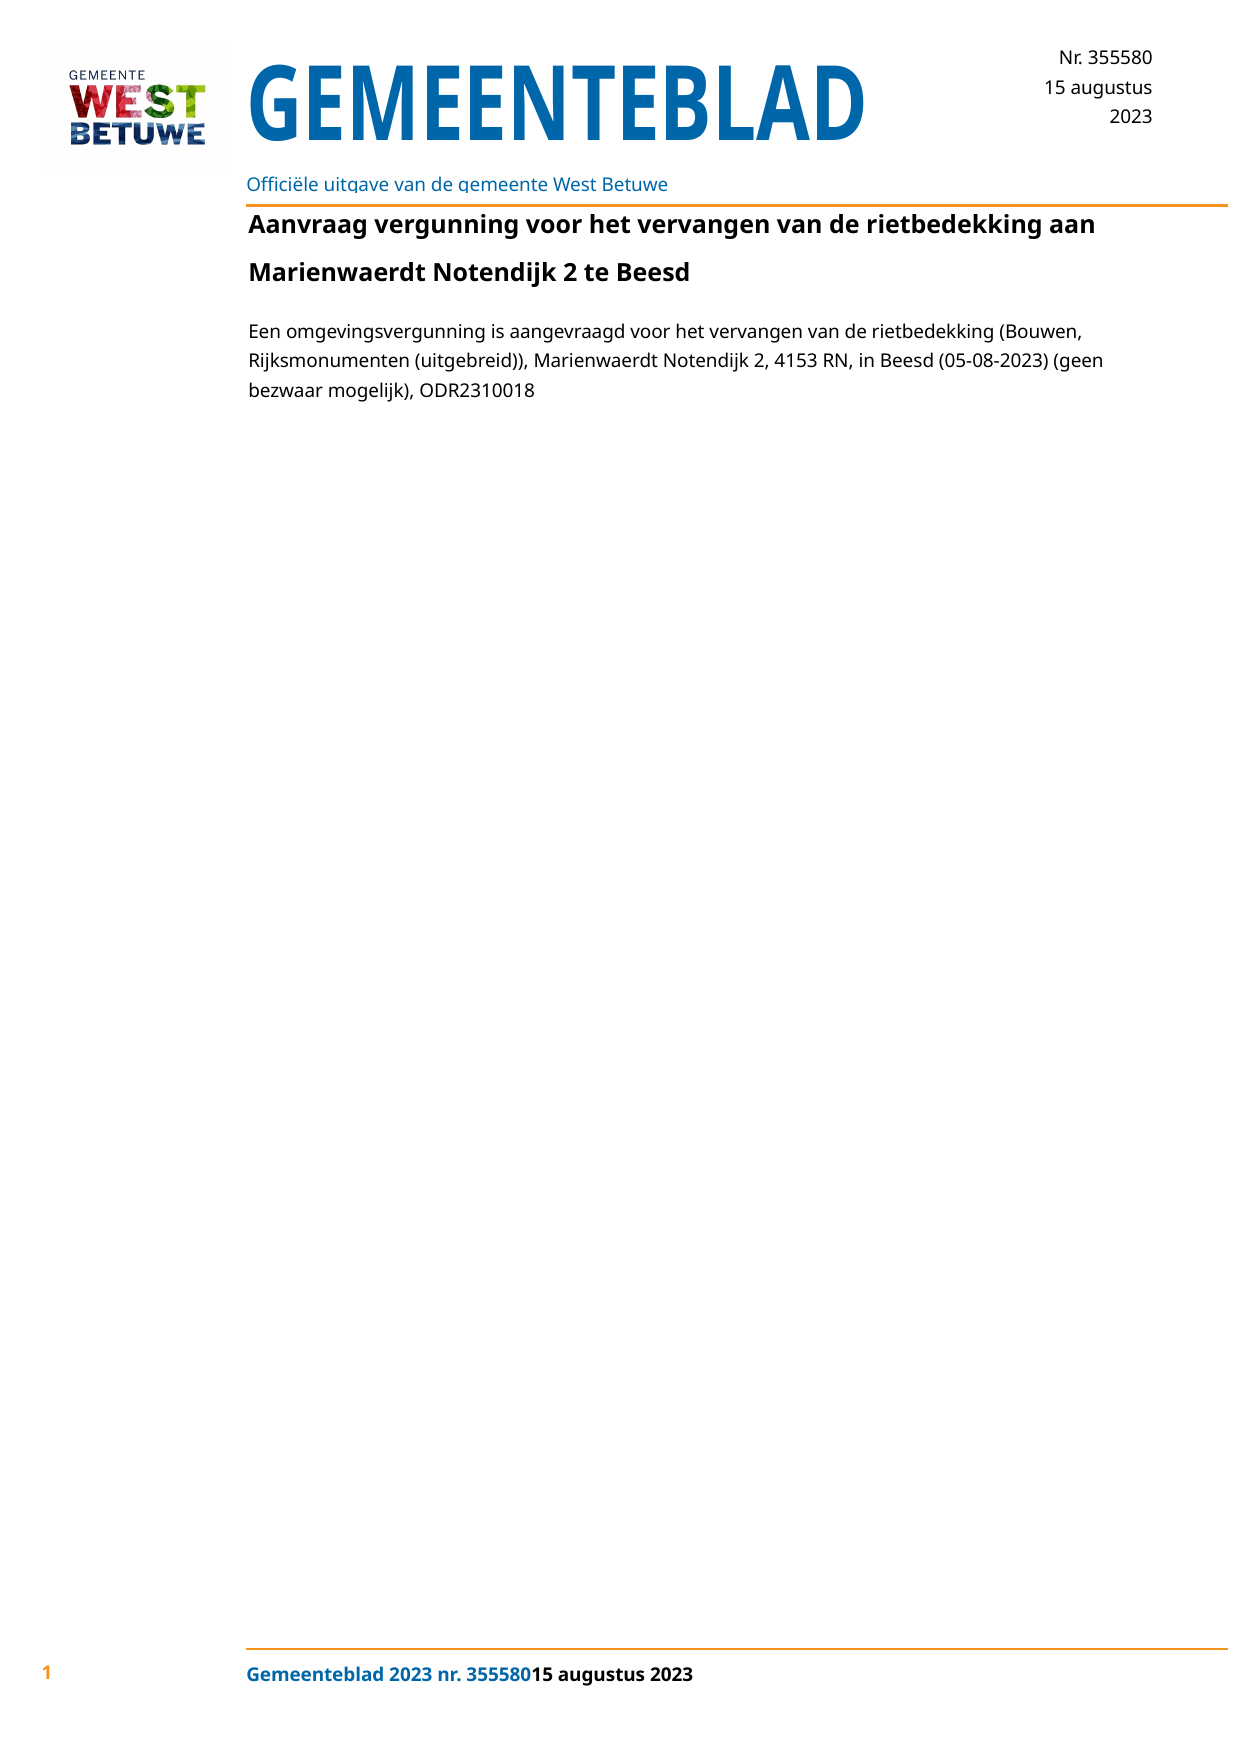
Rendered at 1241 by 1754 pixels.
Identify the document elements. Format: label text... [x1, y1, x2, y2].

text Aanvraag vergunning voor het vervangen van de rietbedekking aan Marienwaerdt Notendijk 2 te Beesd [248, 207, 1152, 288]
picture [41, 47, 231, 172]
text Een omgevingsvergunning is aangevraagd voor het vervangen van de rietbedekking (Bouwen, Rijksmonumenten (uitgebreid)), Marienwaerdt Notendijk 2, 4153 RN, in Beesd (05-08-2023) (geen bezwaar mogelijk), ODR2310018 [248, 318, 1152, 403]
